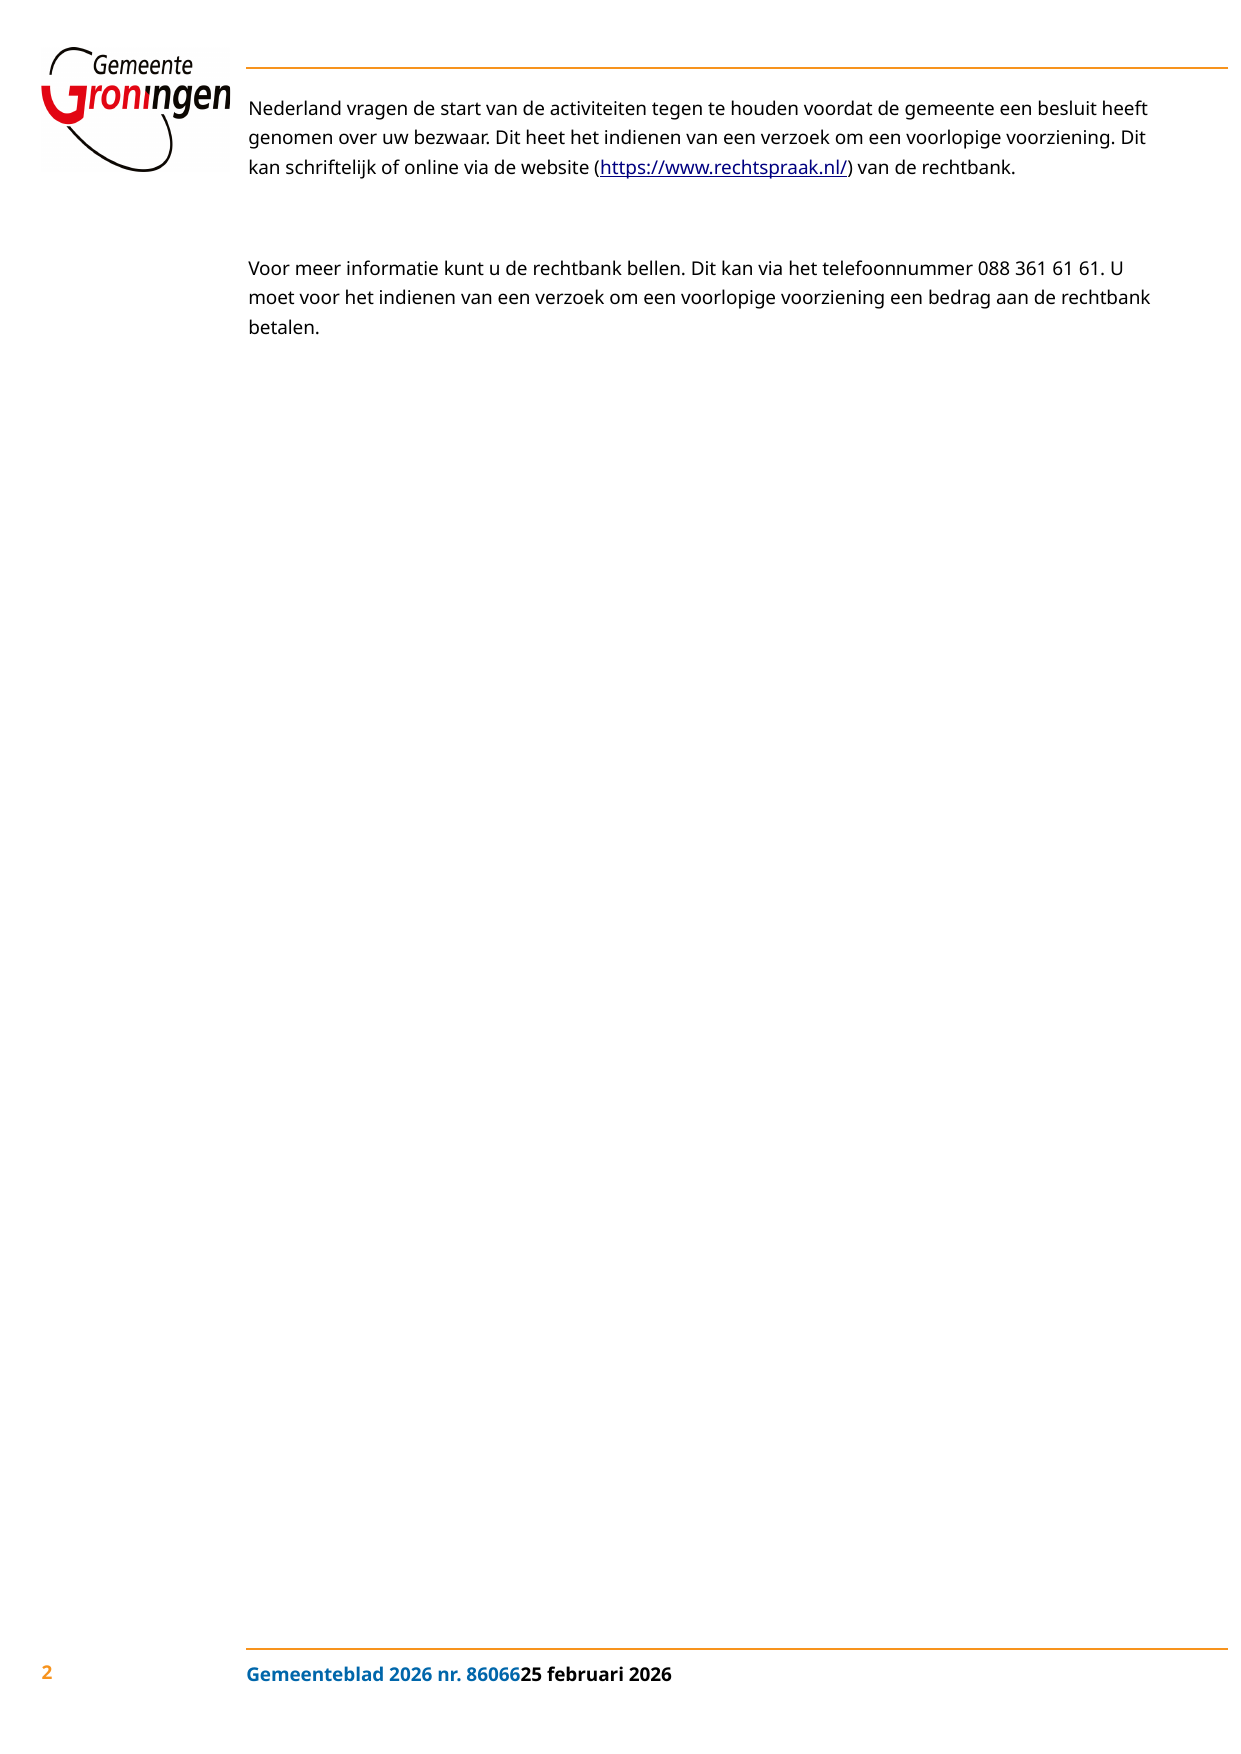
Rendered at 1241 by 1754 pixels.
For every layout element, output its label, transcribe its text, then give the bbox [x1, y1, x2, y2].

text Nederland vragen de start van de activiteiten tegen te houden voordat de gemeente een besluit heeft genomen over uw bezwaar. Dit heet het indienen van een verzoek om een voorlopige voorziening. Dit kan schriftelijk of online via de website (https://www.rechtspraak.nl/) van de rechtbank. [248, 95, 1152, 180]
text Voor meer informatie kunt u de rechtbank bellen. Dit kan via het telefoonnummer 088 361 61 61. U moet voor het indienen van een verzoek om een voorlopige voorziening een bedrag aan de rechtbank betalen. [248, 255, 1152, 340]
picture [41, 47, 231, 172]
